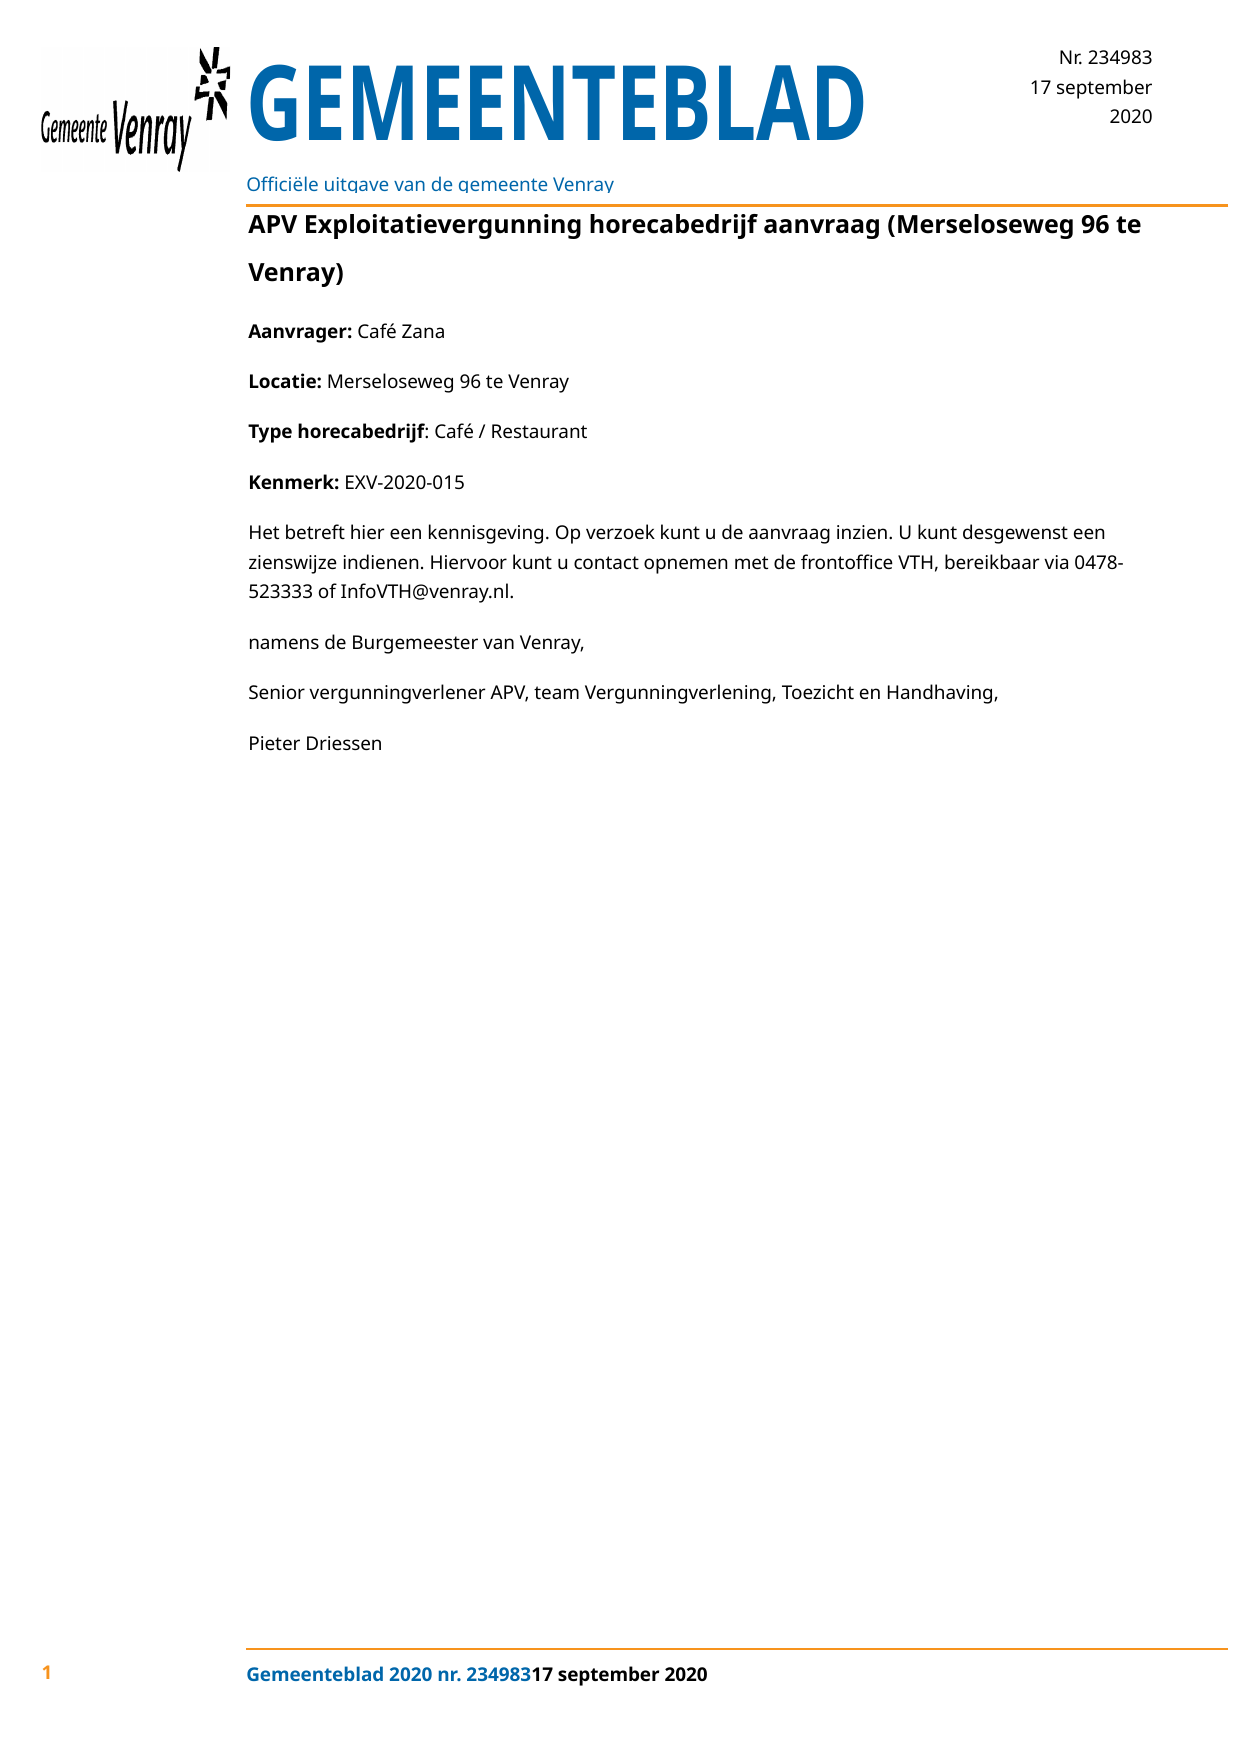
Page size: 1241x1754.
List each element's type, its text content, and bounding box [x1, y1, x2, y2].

text Aanvrager: Café Zana [248, 318, 1152, 344]
text Locatie: Merseloseweg 96 te Venray [248, 368, 1152, 394]
text Kenmerk: EXV-2020-015 [248, 469, 1152, 495]
picture [41, 47, 231, 172]
text Het betreft hier een kennisgeving. Op verzoek kunt u de aanvraag inzien. U kunt desgewenst een zienswijze indienen. Hiervoor kunt u contact opnemen met de frontoffice VTH, bereikbaar via 0478-523333 of InfoVTH@venray.nl. [248, 519, 1152, 604]
text namens de Burgemeester van Venray, [248, 629, 1152, 655]
text APV Exploitatievergunning horecabedrijf aanvraag (Merseloseweg 96 te Venray) [248, 207, 1152, 288]
text Pieter Driessen [248, 730, 1152, 756]
text Type horecabedrijf: Café / Restaurant [248, 419, 1152, 444]
text Senior vergunningverlener APV, team Vergunningverlening, Toezicht en Handhaving, [248, 679, 1152, 705]
